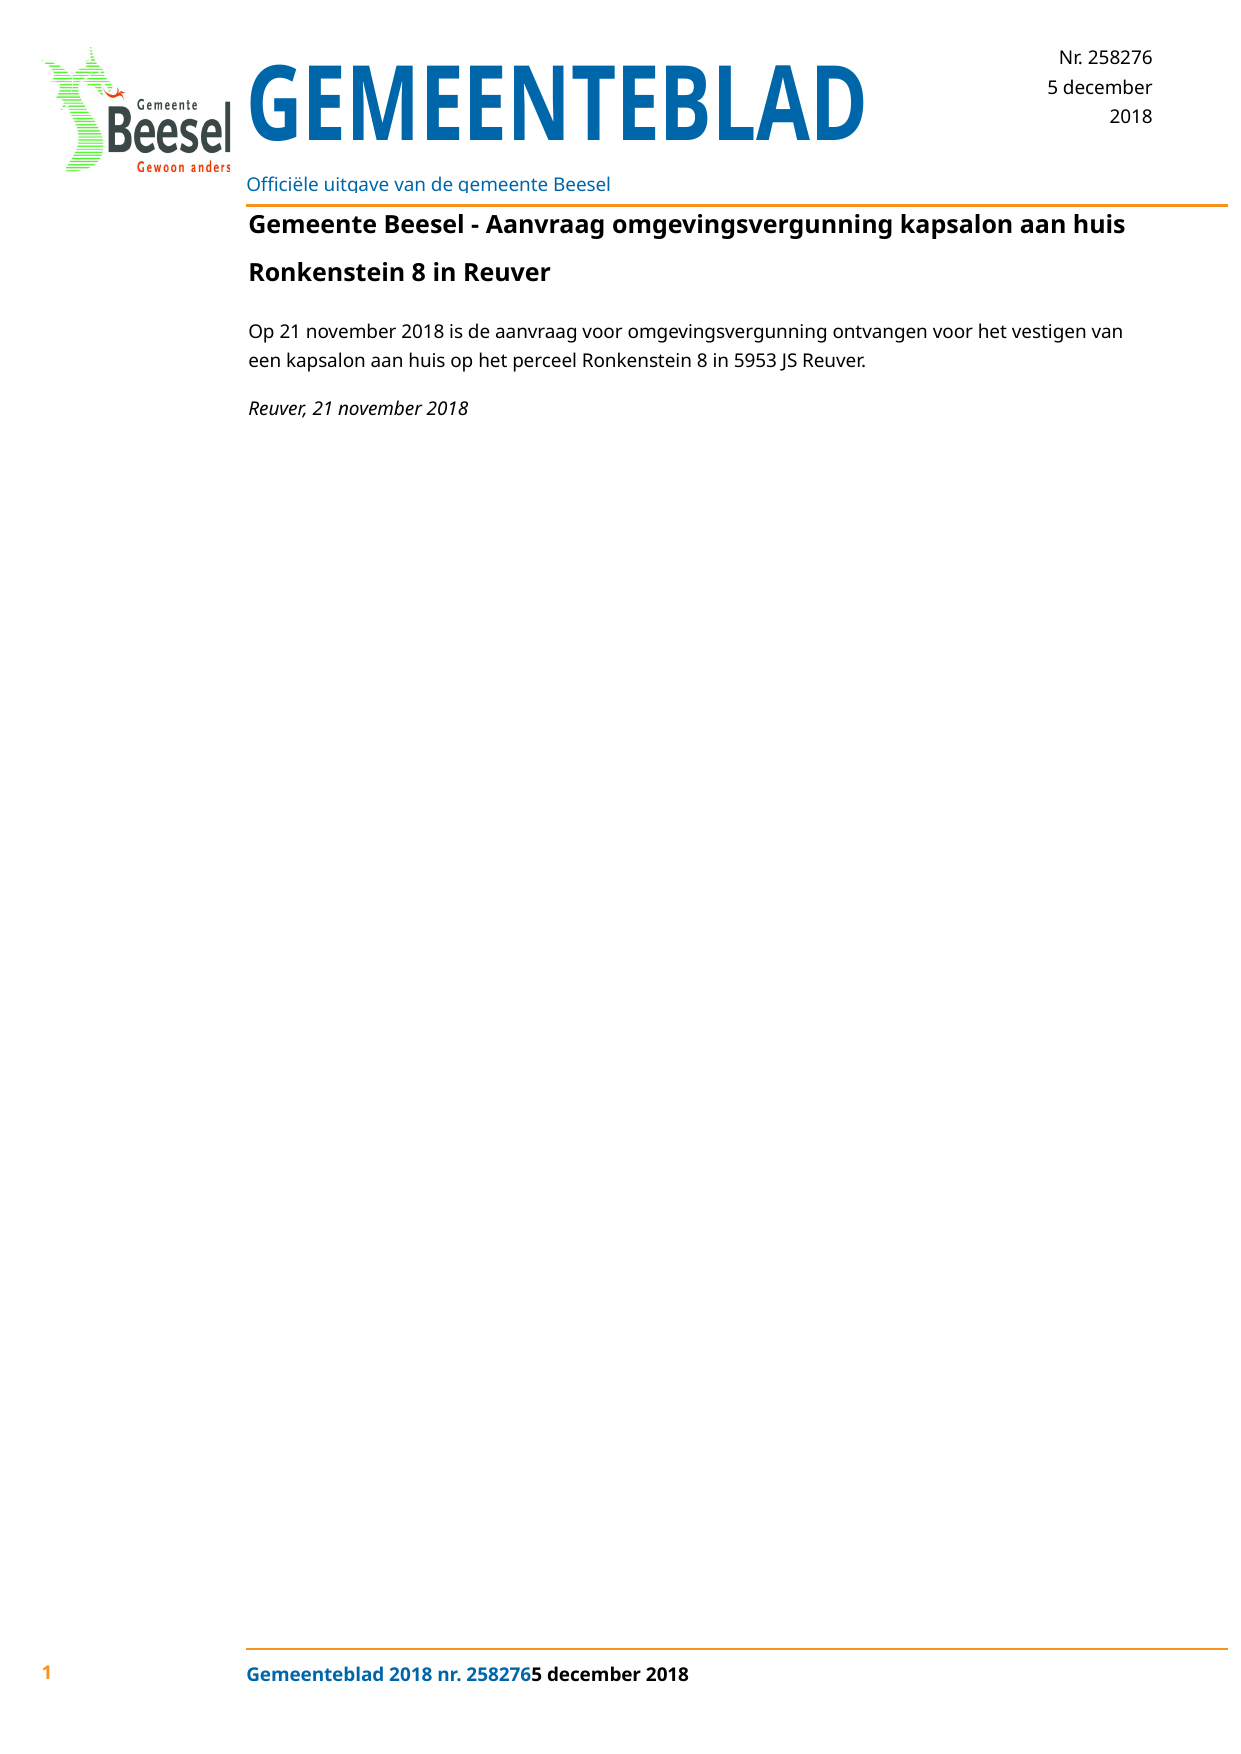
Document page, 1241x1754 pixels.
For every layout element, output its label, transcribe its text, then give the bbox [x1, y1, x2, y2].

text Reuver, 21 november 2018 [248, 395, 1152, 421]
picture [41, 47, 231, 172]
text Gemeente Beesel - Aanvraag omgevingsvergunning kapsalon aan huis Ronkenstein 8 in Reuver [248, 207, 1152, 288]
text Op 21 november 2018 is de aanvraag voor omgevingsvergunning ontvangen voor het vestigen van een kapsalon aan huis op het perceel Ronkenstein 8 in 5953 JS Reuver. [248, 318, 1152, 373]
